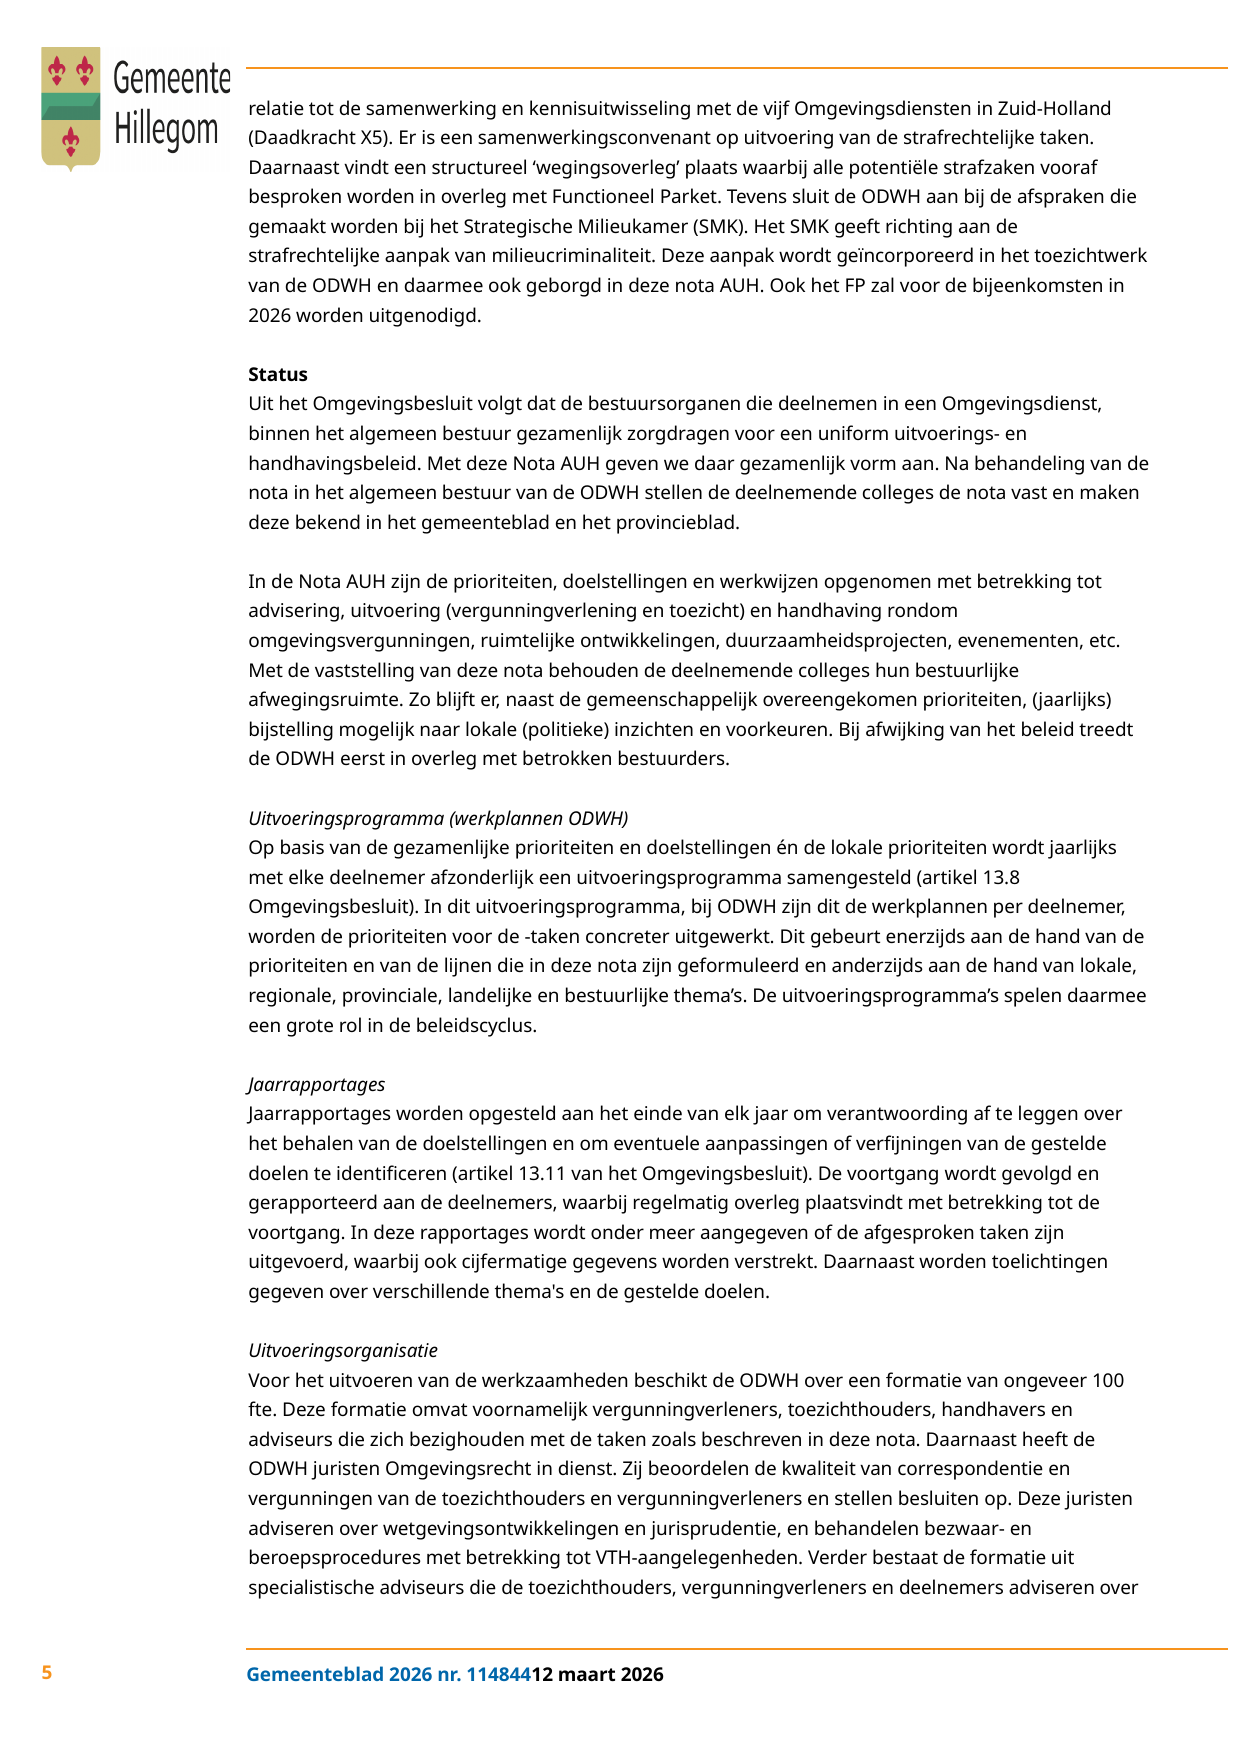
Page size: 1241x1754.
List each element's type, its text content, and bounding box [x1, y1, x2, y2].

text relatie tot de samenwerking en kennisuitwisseling met de vijf Omgevingsdiensten in Zuid-Holland (Daadkracht X5). Er is een samenwerkingsconvenant op uitvoering van de strafrechtelijke taken. Daarnaast vindt een structureel ‘wegingsoverleg’ plaats waarbij alle potentiële strafzaken vooraf besproken worden in overleg met Functioneel Parket. Tevens sluit de ODWH aan bij de afspraken die gemaakt worden bij het Strategische Milieukamer (SMK). Het SMK geeft richting aan de strafrechtelijke aanpak van milieucriminaliteit. Deze aanpak wordt geïncorporeerd in het toezichtwerk van de ODWH en daarmee ook geborgd in deze nota AUH. Ook het FP zal voor de bijeenkomsten in 2026 worden uitgenodigd. [248, 95, 1152, 328]
text Voor het uitvoeren van de werkzaamheden beschikt de ODWH over een formatie van ongeveer 100 fte. Deze formatie omvat voornamelijk vergunningverleners, toezichthouders, handhavers en adviseurs die zich bezighouden met de taken zoals beschreven in deze nota. Daarnaast heeft de ODWH juristen Omgevingsrecht in dienst. Zij beoordelen de kwaliteit van correspondentie en vergunningen van de toezichthouders en vergunningverleners en stellen besluiten op. Deze juristen adviseren over wetgevingsontwikkelingen en jurisprudentie, en behandelen bezwaar- en beroepsprocedures met betrekking tot VTH-aangelegenheden. Verder bestaat de formatie uit specialistische adviseurs die de toezichthouders, vergunningverleners en deelnemers adviseren over [248, 1367, 1152, 1600]
text In de Nota AUH zijn de prioriteiten, doelstellingen en werkwijzen opgenomen met betrekking tot advisering, uitvoering (vergunningverlening en toezicht) en handhaving rondom omgevingsvergunningen, ruimtelijke ontwikkelingen, duurzaamheidsprojecten, evenementen, etc. Met de vaststelling van deze nota behouden de deelnemende colleges hun bestuurlijke afwegingsruimte. Zo blijft er, naast de gemeenschappelijk overeengekomen prioriteiten, (jaarlijks) bijstelling mogelijk naar lokale (politieke) inzichten en voorkeuren. Bij afwijking van het beleid treedt de ODWH eerst in overleg met betrokken bestuurders. [248, 568, 1152, 771]
text Uitvoeringsprogramma (werkplannen ODWH) [248, 805, 1152, 831]
text Uit het Omgevingsbesluit volgt dat de bestuursorganen die deelnemen in een Omgevingsdienst, binnen het algemeen bestuur gezamenlijk zorgdragen voor een uniform uitvoerings- en handhavingsbeleid. Met deze Nota AUH geven we daar gezamenlijk vorm aan. Na behandeling van de nota in het algemeen bestuur van de ODWH stellen de deelnemende colleges de nota vast en maken deze bekend in het gemeenteblad en het provincieblad. [248, 391, 1152, 535]
text Uitvoeringsorganisatie [248, 1337, 1152, 1363]
picture [41, 47, 231, 172]
text Status [248, 361, 1152, 387]
text Jaarrapportages worden opgesteld aan het einde van elk jaar om verantwoording af te leggen over het behalen van de doelstellingen en om eventuele aanpassingen of verfijningen van de gestelde doelen te identificeren (artikel 13.11 van het Omgevingsbesluit). De voortgang wordt gevolgd en gerapporteerd aan de deelnemers, waarbij regelmatig overleg plaatsvindt met betrekking tot de voortgang. In deze rapportages wordt onder meer aangegeven of de afgesproken taken zijn uitgevoerd, waarbij ook cijfermatige gegevens worden verstrekt. Daarnaast worden toelichtingen gegeven over verschillende thema's en de gestelde doelen. [248, 1101, 1152, 1304]
text Jaarrapportages [248, 1071, 1152, 1097]
text Op basis van de gezamenlijke prioriteiten en doelstellingen én de lokale prioriteiten wordt jaarlijks met elke deelnemer afzonderlijk een uitvoeringsprogramma samengesteld (artikel 13.8 Omgevingsbesluit). In dit uitvoeringsprogramma, bij ODWH zijn dit de werkplannen per deelnemer, worden de prioriteiten voor de -taken concreter uitgewerkt. Dit gebeurt enerzijds aan de hand van de prioriteiten en van de lijnen die in deze nota zijn geformuleerd en anderzijds aan de hand van lokale, regionale, provinciale, landelijke en bestuurlijke thema’s. De uitvoeringsprogramma’s spelen daarmee een grote rol in de beleidscyclus. [248, 834, 1152, 1038]
